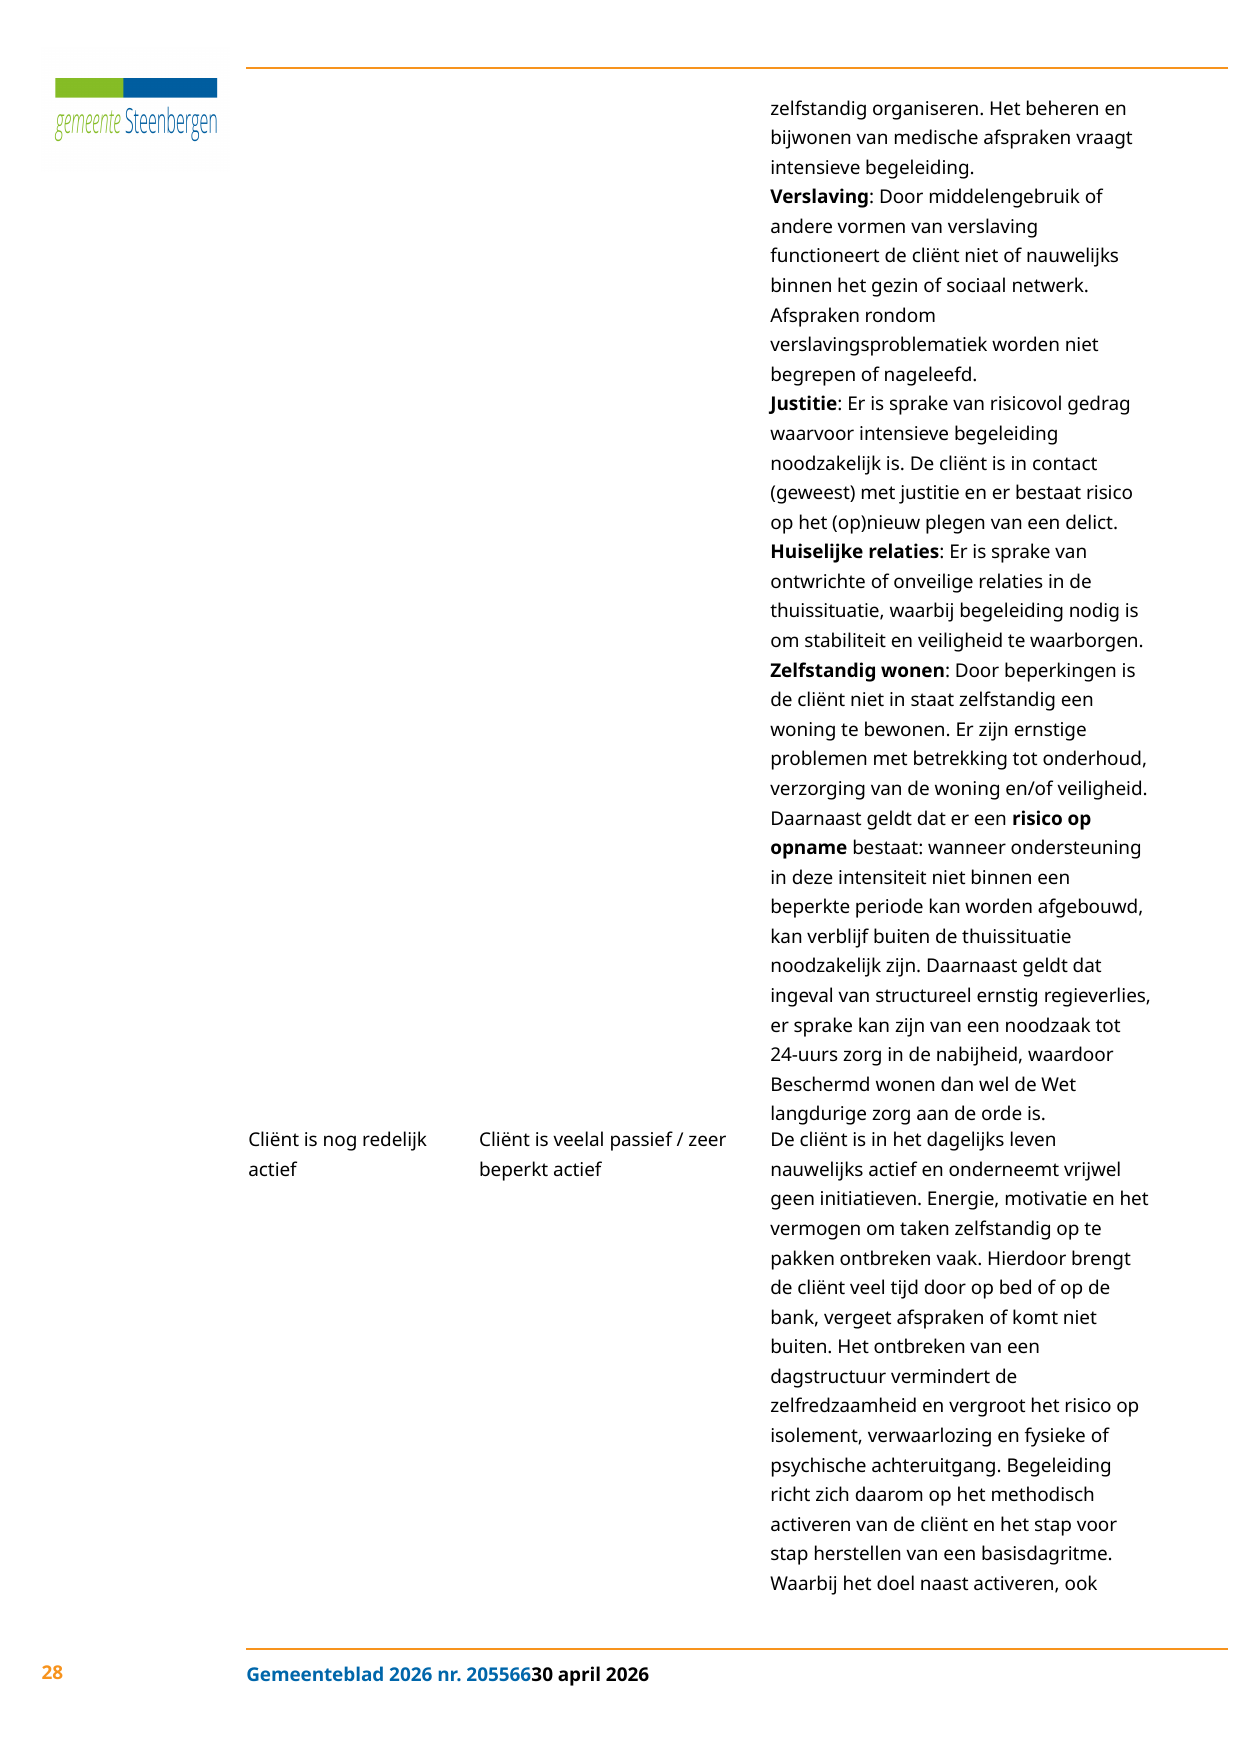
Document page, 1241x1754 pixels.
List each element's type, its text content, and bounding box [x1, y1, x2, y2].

table_cell [479, 95, 770, 1126]
table_cell De cliënt is in het dagelijks leven nauwelijks actief en onderneemt vrijwel geen initiatieven. Energie, motivatie en het vermogen om taken zelfstandig op te pakken ontbreken vaak. Hierdoor brengt de cliënt veel tijd door op bed of op de bank, vergeet afspraken of komt niet buiten. Het ontbreken van een dagstructuur vermindert de zelfredzaamheid en vergroot het risico op isolement, verwaarlozing en fysieke of psychische achteruitgang. Begeleiding richt zich daarom op het methodisch activeren van de cliënt en het stap voor stap herstellen van een basisdagritme. Waarbij het doel naast activeren, ook [770, 1126, 1152, 1596]
picture [41, 47, 231, 172]
table_cell Cliënt is veelal passief / zeer beperkt actief [479, 1126, 770, 1596]
table_cell Cliënt is nog redelijk actief [248, 1126, 479, 1596]
table_cell [248, 95, 479, 1126]
table_cell zelfstandig organiseren. Het beheren en bijwonen van medische afspraken vraagt intensieve begeleiding. Verslaving: Door middelengebruik of andere vormen van verslaving functioneert de cliënt niet of nauwelijks binnen het gezin of sociaal netwerk. Afspraken rondom verslavingsproblematiek worden niet begrepen of nageleefd. Justitie: Er is sprake van risicovol gedrag waarvoor intensieve begeleiding noodzakelijk is. De cliënt is in contact (geweest) met justitie en er bestaat risico op het (op)nieuw plegen van een delict. Huiselijke relaties: Er is sprake van ontwrichte of onveilige relaties in de thuissituatie, waarbij begeleiding nodig is om stabiliteit en veiligheid te waarborgen. Zelfstandig wonen: Door beperkingen is de cliënt niet in staat zelfstandig een woning te bewonen. Er zijn ernstige problemen met betrekking tot onderhoud, verzorging van de woning en/of veiligheid. Daarnaast geldt dat er een risico op opname bestaat: wanneer ondersteuning in deze intensiteit niet binnen een beperkte periode kan worden afgebouwd, kan verblijf buiten de thuissituatie noodzakelijk zijn. Daarnaast geldt dat ingeval van structureel ernstig regieverlies, er sprake kan zijn van een noodzaak tot 24-uurs zorg in de nabijheid, waardoor Beschermd wonen dan wel de Wet langdurige zorg aan de orde is. [770, 95, 1152, 1126]
